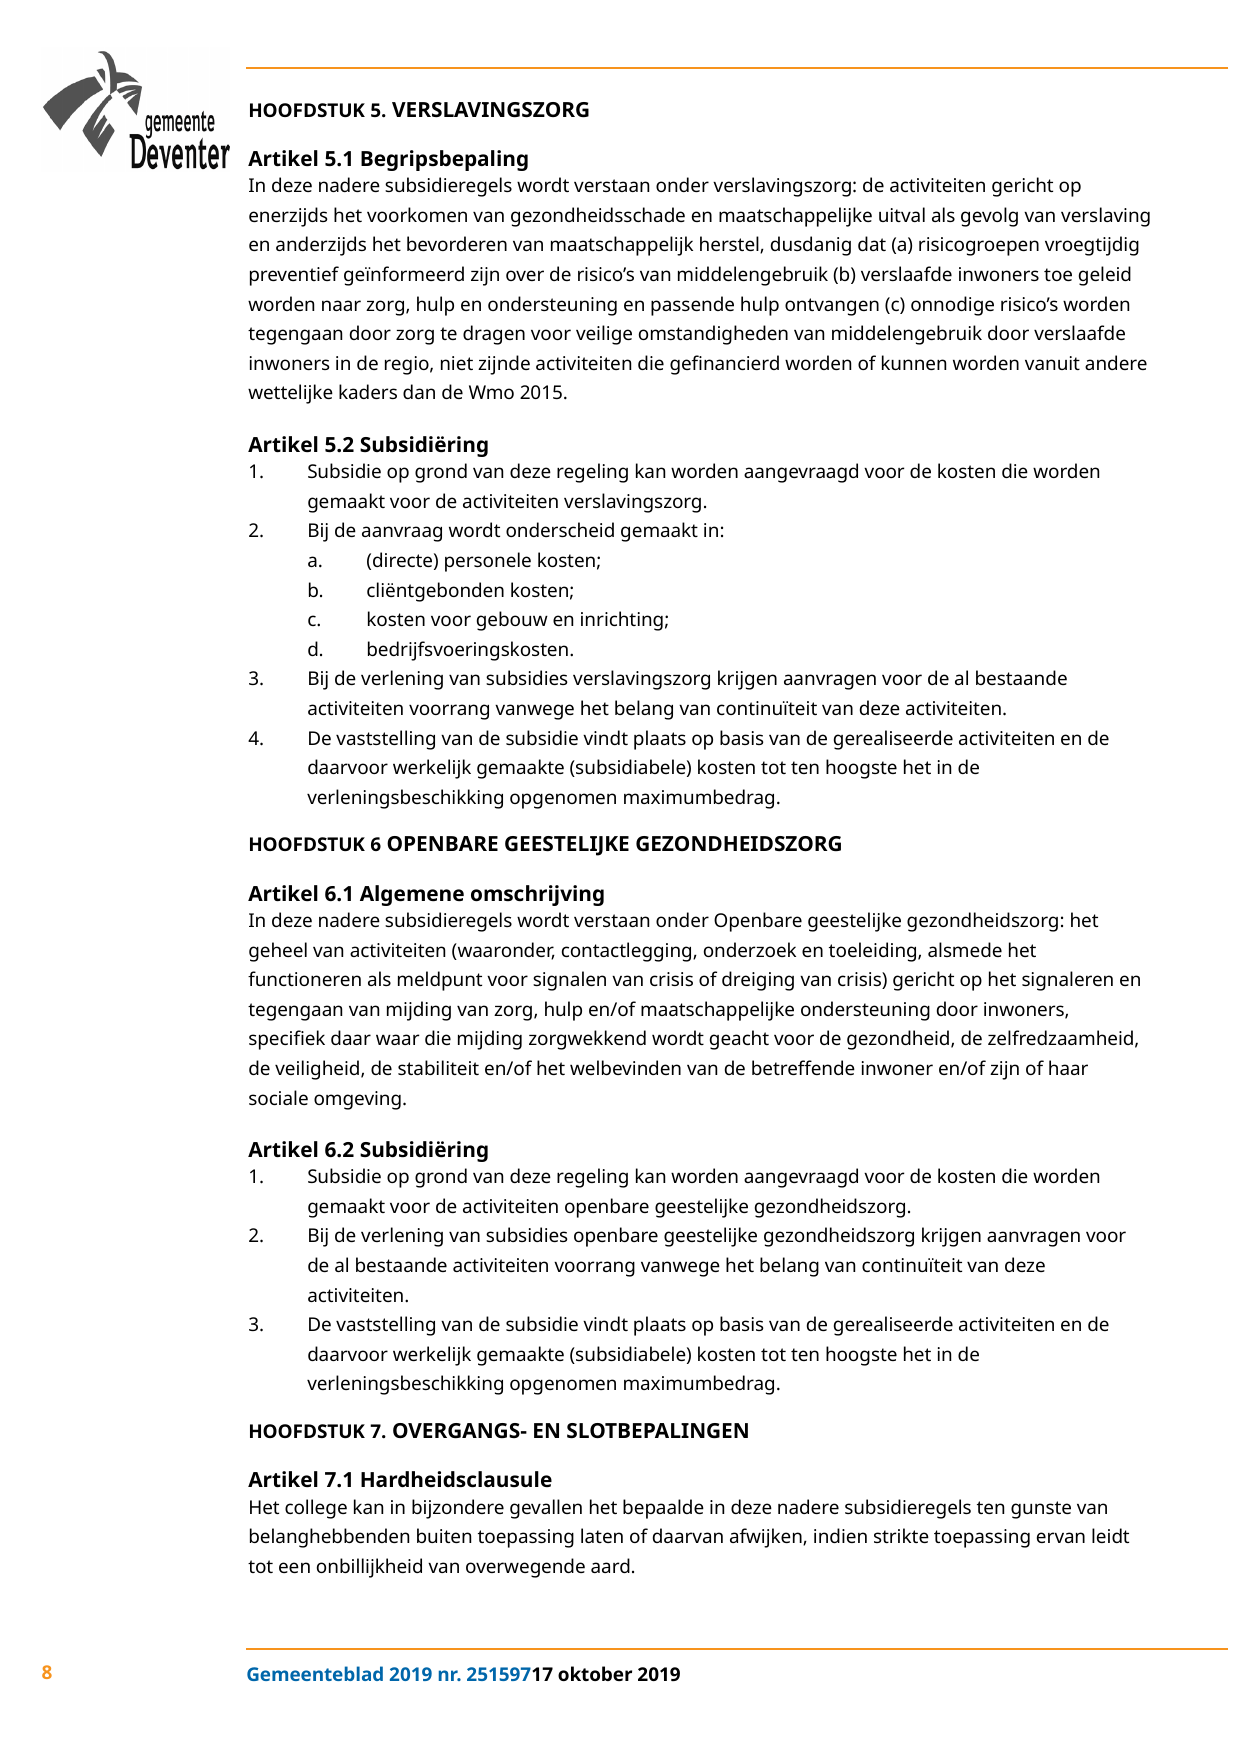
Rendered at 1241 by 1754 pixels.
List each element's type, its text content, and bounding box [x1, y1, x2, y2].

text Artikel 5.2 Subsidiëring [248, 430, 1152, 458]
list kosten voor gebouw en inrichting; [307, 606, 1152, 632]
list De vaststelling van de subsidie vindt plaats op basis van de gerealiseerde activiteiten en de daarvoor werkelijk gemaakte (subsidiabele) kosten tot ten hoogste het in de verleningsbeschikking opgenomen maximumbedrag. [248, 725, 1152, 809]
text In deze nadere subsidieregels wordt verstaan onder verslavingszorg: de activiteiten gericht op enerzijds het voorkomen van gezondheidsschade en maatschappelijke uitval als gevolg van verslaving en anderzijds het bevorderen van maatschappelijk herstel, dusdanig dat (a) risicogroepen vroegtijdig preventief geïnformeerd zijn over de risico’s van middelengebruik (b) verslaafde inwoners toe geleid worden naar zorg, hulp en ondersteuning en passende hulp ontvangen (c) onnodige risico’s worden tegengaan door zorg te dragen voor veilige omstandigheden van middelengebruik door verslaafde inwoners in de regio, niet zijnde activiteiten die gefinancierd worden of kunnen worden vanuit andere wettelijke kaders dan de Wmo 2015. [248, 172, 1152, 405]
list De vaststelling van de subsidie vindt plaats op basis van de gerealiseerde activiteiten en de daarvoor werkelijk gemaakte (subsidiabele) kosten tot ten hoogste het in de verleningsbeschikking opgenomen maximumbedrag. [248, 1311, 1152, 1396]
list Subsidie op grond van deze regeling kan worden aangevraagd voor de kosten die worden gemaakt voor de activiteiten verslavingszorg. [248, 458, 1152, 514]
text Artikel 6.1 Algemene omschrijving [248, 879, 1152, 907]
text HOOFDSTUK 6 OPENBARE GEESTELIJKE GEZONDHEIDSZORG [248, 829, 1152, 858]
list Bij de aanvraag wordt onderscheid gemaakt in: [248, 518, 1152, 543]
text Het college kan in bijzondere gevallen het bepaalde in deze nadere subsidieregels ten gunste van belanghebbenden buiten toepassing laten of daarvan afwijken, indien strikte toepassing ervan leidt tot een onbillijkheid van overwegende aard. [248, 1494, 1152, 1579]
text Artikel 7.1 Hardheidsclausule [248, 1466, 1152, 1494]
picture [41, 47, 231, 172]
text HOOFDSTUK 7. OVERGANGS- EN SLOTBEPALINGEN [248, 1416, 1152, 1445]
list Bij de verlening van subsidies verslavingszorg krijgen aanvragen voor de al bestaande activiteiten voorrang vanwege het belang van continuïteit van deze activiteiten. [248, 666, 1152, 721]
list Bij de verlening van subsidies openbare geestelijke gezondheidszorg krijgen aanvragen voor de al bestaande activiteiten voorrang vanwege het belang van continuïteit van deze activiteiten. [248, 1223, 1152, 1308]
text HOOFDSTUK 5. VERSLAVINGSZORG [248, 95, 1152, 123]
text In deze nadere subsidieregels wordt verstaan onder Openbare geestelijke gezondheidszorg: het geheel van activiteiten (waaronder, contactlegging, onderzoek en toeleiding, alsmede het functioneren als meldpunt voor signalen van crisis of dreiging van crisis) gericht op het signaleren en tegengaan van mijding van zorg, hulp en/of maatschappelijke ondersteuning door inwoners, specifiek daar waar die mijding zorgwekkend wordt geacht voor de gezondheid, de zelfredzaamheid, de veiligheid, de stabiliteit en/of het welbevinden van de betreffende inwoner en/of zijn of haar sociale omgeving. [248, 907, 1152, 1110]
list Subsidie op grond van deze regeling kan worden aangevraagd voor de kosten die worden gemaakt voor de activiteiten openbare geestelijke gezondheidszorg. [248, 1163, 1152, 1219]
text Artikel 6.2 Subsidiëring [248, 1135, 1152, 1163]
text Artikel 5.1 Begripsbepaling [248, 144, 1152, 172]
list bedrijfsvoeringskosten. [307, 636, 1152, 662]
list cliëntgebonden kosten; [307, 577, 1152, 602]
list (directe) personele kosten; [307, 547, 1152, 573]
